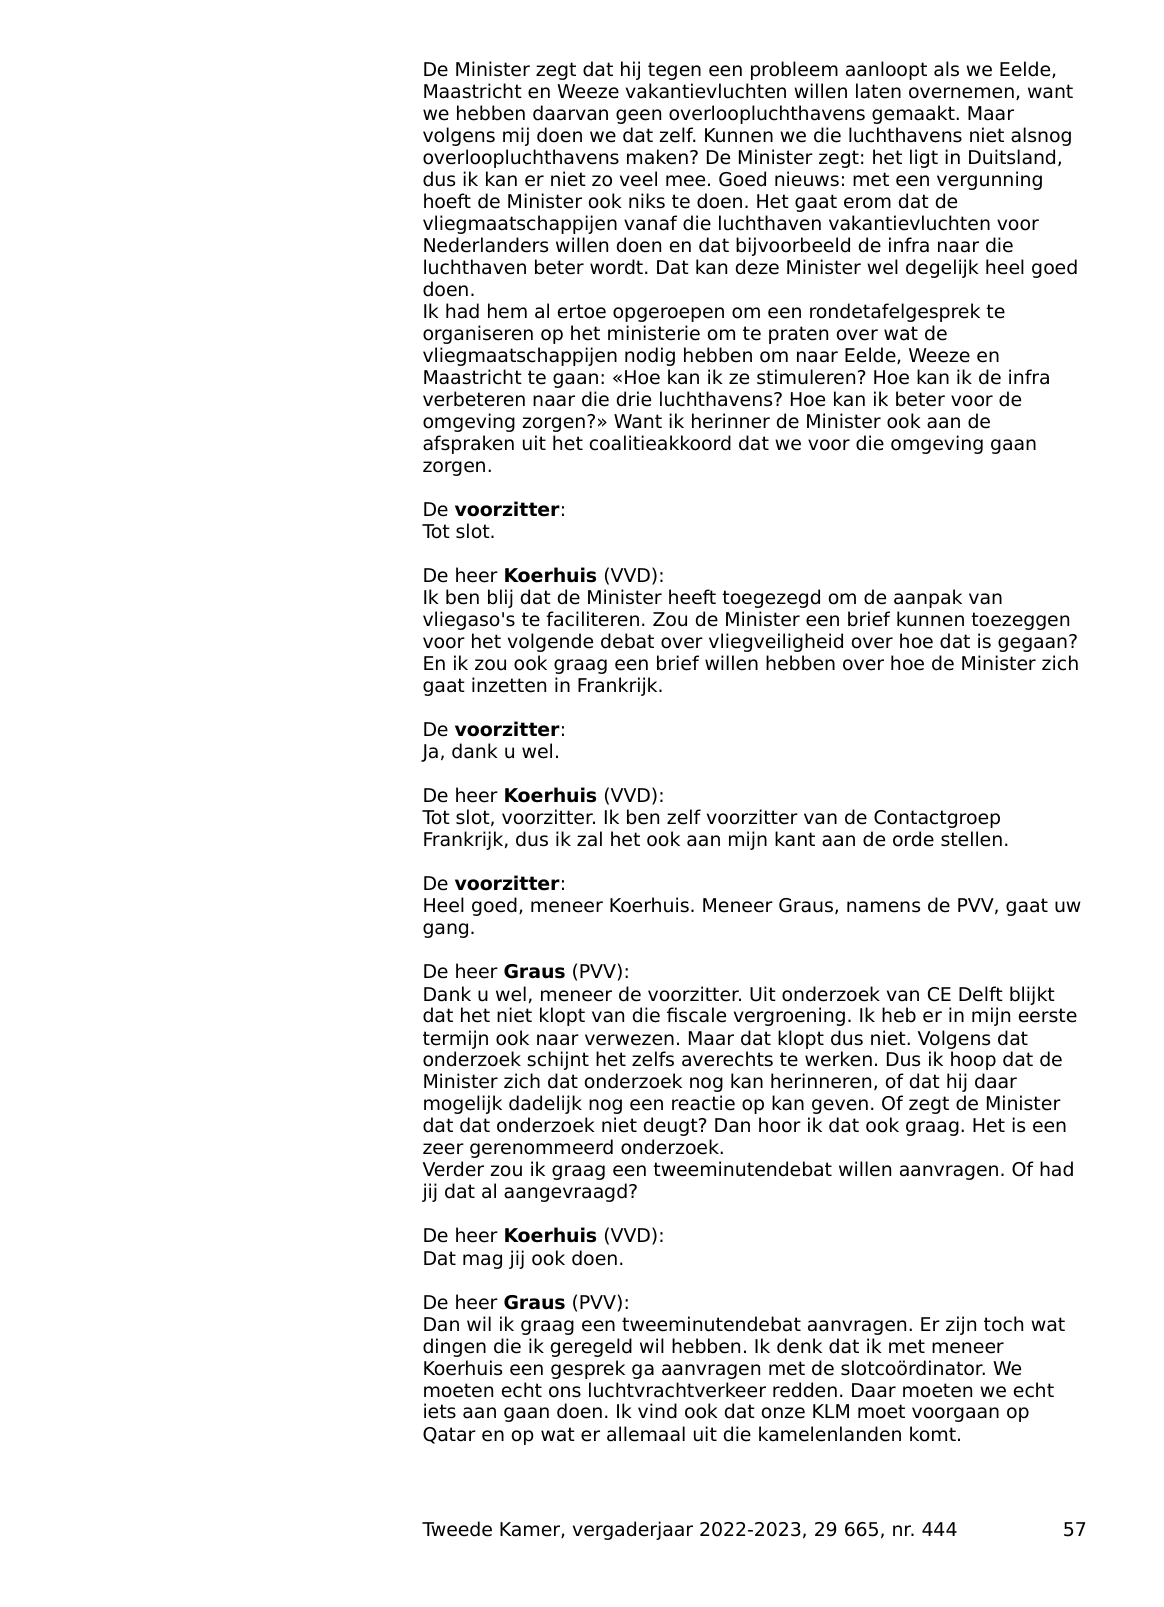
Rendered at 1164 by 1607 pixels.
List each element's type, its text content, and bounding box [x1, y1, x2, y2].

text Dank u wel, meneer de voorzitter. Uit onderzoek van CE Delft blijkt dat het niet klopt van die fiscale vergroening. Ik heb er in mijn eerste termijn ook naar verwezen. Maar dat klopt dus niet. Volgens dat onderzoek schijnt het zelfs averechts te werken. Dus ik hoop dat de Minister zich dat onderzoek nog kan herinneren, of dat hij daar mogelijk dadelijk nog een reactie op kan geven. Of zegt de Minister dat dat onderzoek niet deugt? Dan hoor ik dat ook graag. Het is een zeer gerenommeerd onderzoek. [422, 983, 1087, 1159]
text De voorzitter: [422, 873, 1087, 895]
text Tot slot, voorzitter. Ik ben zelf voorzitter van de Contactgroep Frankrijk, dus ik zal het ook aan mijn kant aan de orde stellen. [422, 807, 1087, 851]
text De heer Koerhuis (VVD): [422, 565, 1087, 587]
text Ik had hem al ertoe opgeroepen om een rondetafelgesprek te organiseren op het ministerie om te praten over wat de vliegmaatschappijen nodig hebben om naar Eelde, Weeze en Maastricht te gaan: «Hoe kan ik ze stimuleren? Hoe kan ik de infra verbeteren naar die drie luchthavens? Hoe kan ik beter voor de omgeving zorgen?» Want ik herinner de Minister ook aan de afspraken uit het coalitieakkoord dat we voor die omgeving gaan zorgen. [422, 301, 1087, 477]
text Heel goed, meneer Koerhuis. Meneer Graus, namens de PVV, gaat uw gang. [422, 895, 1087, 939]
text De Minister zegt dat hij tegen een probleem aanloopt als we Eelde, Maastricht en Weeze vakantievluchten willen laten overnemen, want we hebben daarvan geen overloopluchthavens gemaakt. Maar volgens mij doen we dat zelf. Kunnen we die luchthavens niet alsnog overloopluchthavens maken? De Minister zegt: het ligt in Duitsland, dus ik kan er niet zo veel mee. Goed nieuws: met een vergunning hoeft de Minister ook niks te doen. Het gaat erom dat de vliegmaatschappijen vanaf die luchthaven vakantievluchten voor Nederlanders willen doen en dat bijvoorbeeld de infra naar die luchthaven beter wordt. Dat kan deze Minister wel degelijk heel goed doen. [422, 59, 1087, 301]
text De voorzitter: [422, 499, 1087, 521]
text De heer Graus (PVV): [422, 961, 1087, 983]
text Tot slot. [422, 521, 1087, 543]
text Verder zou ik graag een tweeminutendebat willen aanvragen. Of had jij dat al aangevraagd? [422, 1159, 1087, 1203]
text Ik ben blij dat de Minister heeft toegezegd om de aanpak van vliegaso's te faciliteren. Zou de Minister een brief kunnen toezeggen voor het volgende debat over vliegveiligheid over hoe dat is gegaan? En ik zou ook graag een brief willen hebben over hoe de Minister zich gaat inzetten in Frankrijk. [422, 587, 1087, 697]
text Ja, dank u wel. [422, 741, 1087, 763]
text De heer Graus (PVV): [422, 1292, 1087, 1313]
text De heer Koerhuis (VVD): [422, 785, 1087, 807]
text De heer Koerhuis (VVD): [422, 1225, 1087, 1247]
text Dat mag jij ook doen. [422, 1247, 1087, 1269]
text De voorzitter: [422, 719, 1087, 741]
text Dan wil ik graag een tweeminutendebat aanvragen. Er zijn toch wat dingen die ik geregeld wil hebben. Ik denk dat ik met meneer Koerhuis een gesprek ga aanvragen met de slotcoördinator. We moeten echt ons luchtvrachtverkeer redden. Daar moeten we echt iets aan gaan doen. Ik vind ook dat onze KLM moet voorgaan op Qatar en op wat er allemaal uit die kamelenlanden komt. [422, 1313, 1087, 1445]
